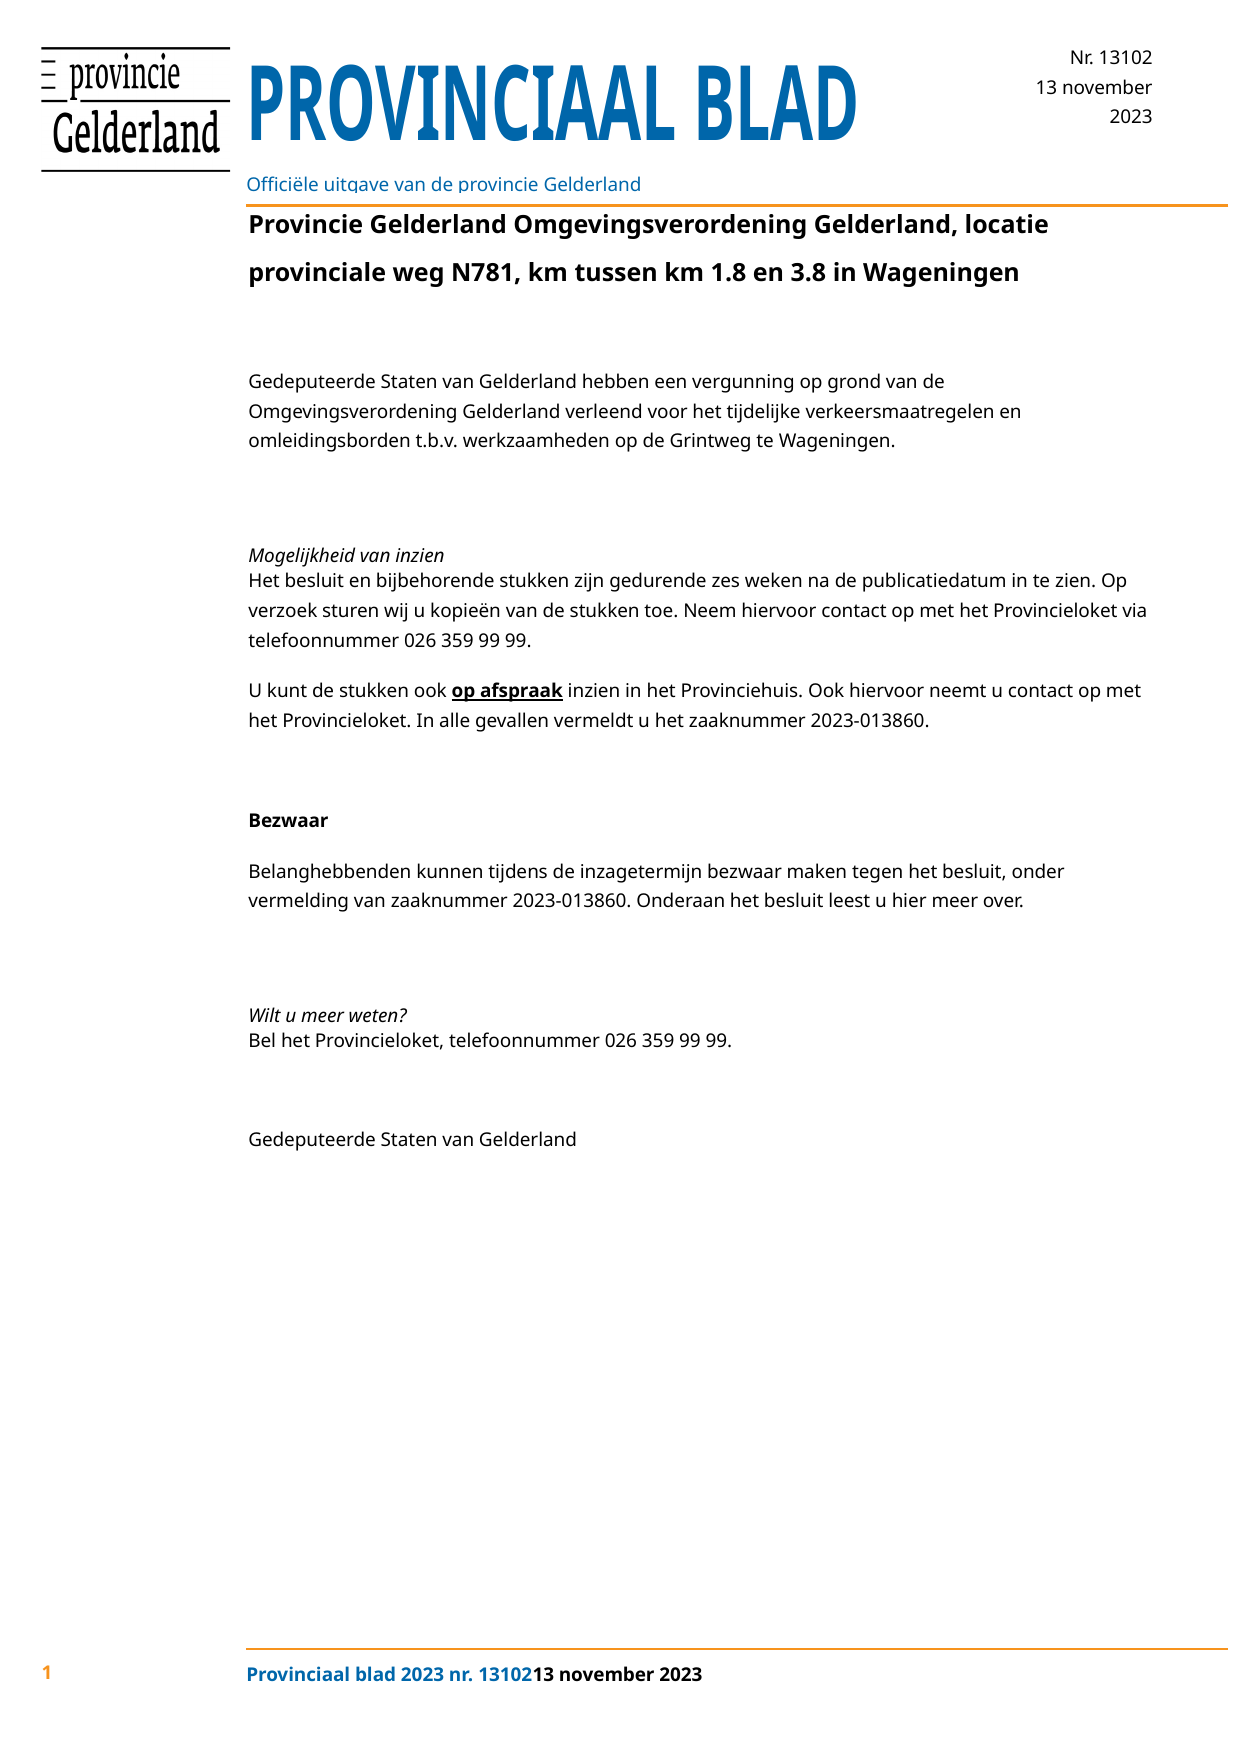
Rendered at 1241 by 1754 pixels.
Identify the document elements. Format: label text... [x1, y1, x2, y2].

text Bel het Provincieloket, telefoonnummer 026 359 99 99. [248, 1028, 1152, 1053]
text Wilt u meer weten? [248, 1002, 1152, 1028]
text Gedeputeerde Staten van Gelderland hebben een vergunning op grond van de Omgevingsverordening Gelderland verleend voor het tijdelijke verkeersmaatregelen en omleidingsborden t.b.v. werkzaamheden op de Grintweg te Wageningen. [248, 368, 1152, 453]
text Mogelijkheid van inzien [248, 542, 1152, 568]
text Belanghebbenden kunnen tijdens de inzagetermijn bezwaar maken tegen het besluit, onder vermelding van zaaknummer 2023-013860. Onderaan het besluit leest u hier meer over. [248, 858, 1152, 913]
text U kunt de stukken ook op afspraak inzien in het Provinciehuis. Ook hiervoor neemt u contact op met het Provincieloket. In alle gevallen vermeldt u het zaaknummer 2023-013860. [248, 677, 1152, 732]
text Provincie Gelderland Omgevingsverordening Gelderland, locatie provinciale weg N781, km tussen km 1.8 en 3.8 in Wageningen [248, 207, 1152, 288]
text Bezwaar [248, 808, 1152, 833]
text Gedeputeerde Staten van Gelderland [248, 1126, 1152, 1152]
text Het besluit en bijbehorende stukken zijn gedurende zes weken na de publicatiedatum in te zien. Op verzoek sturen wij u kopieën van de stukken toe. Neem hiervoor contact op met het Provincieloket via telefoonnummer 026 359 99 99. [248, 568, 1152, 652]
picture [41, 47, 231, 172]
